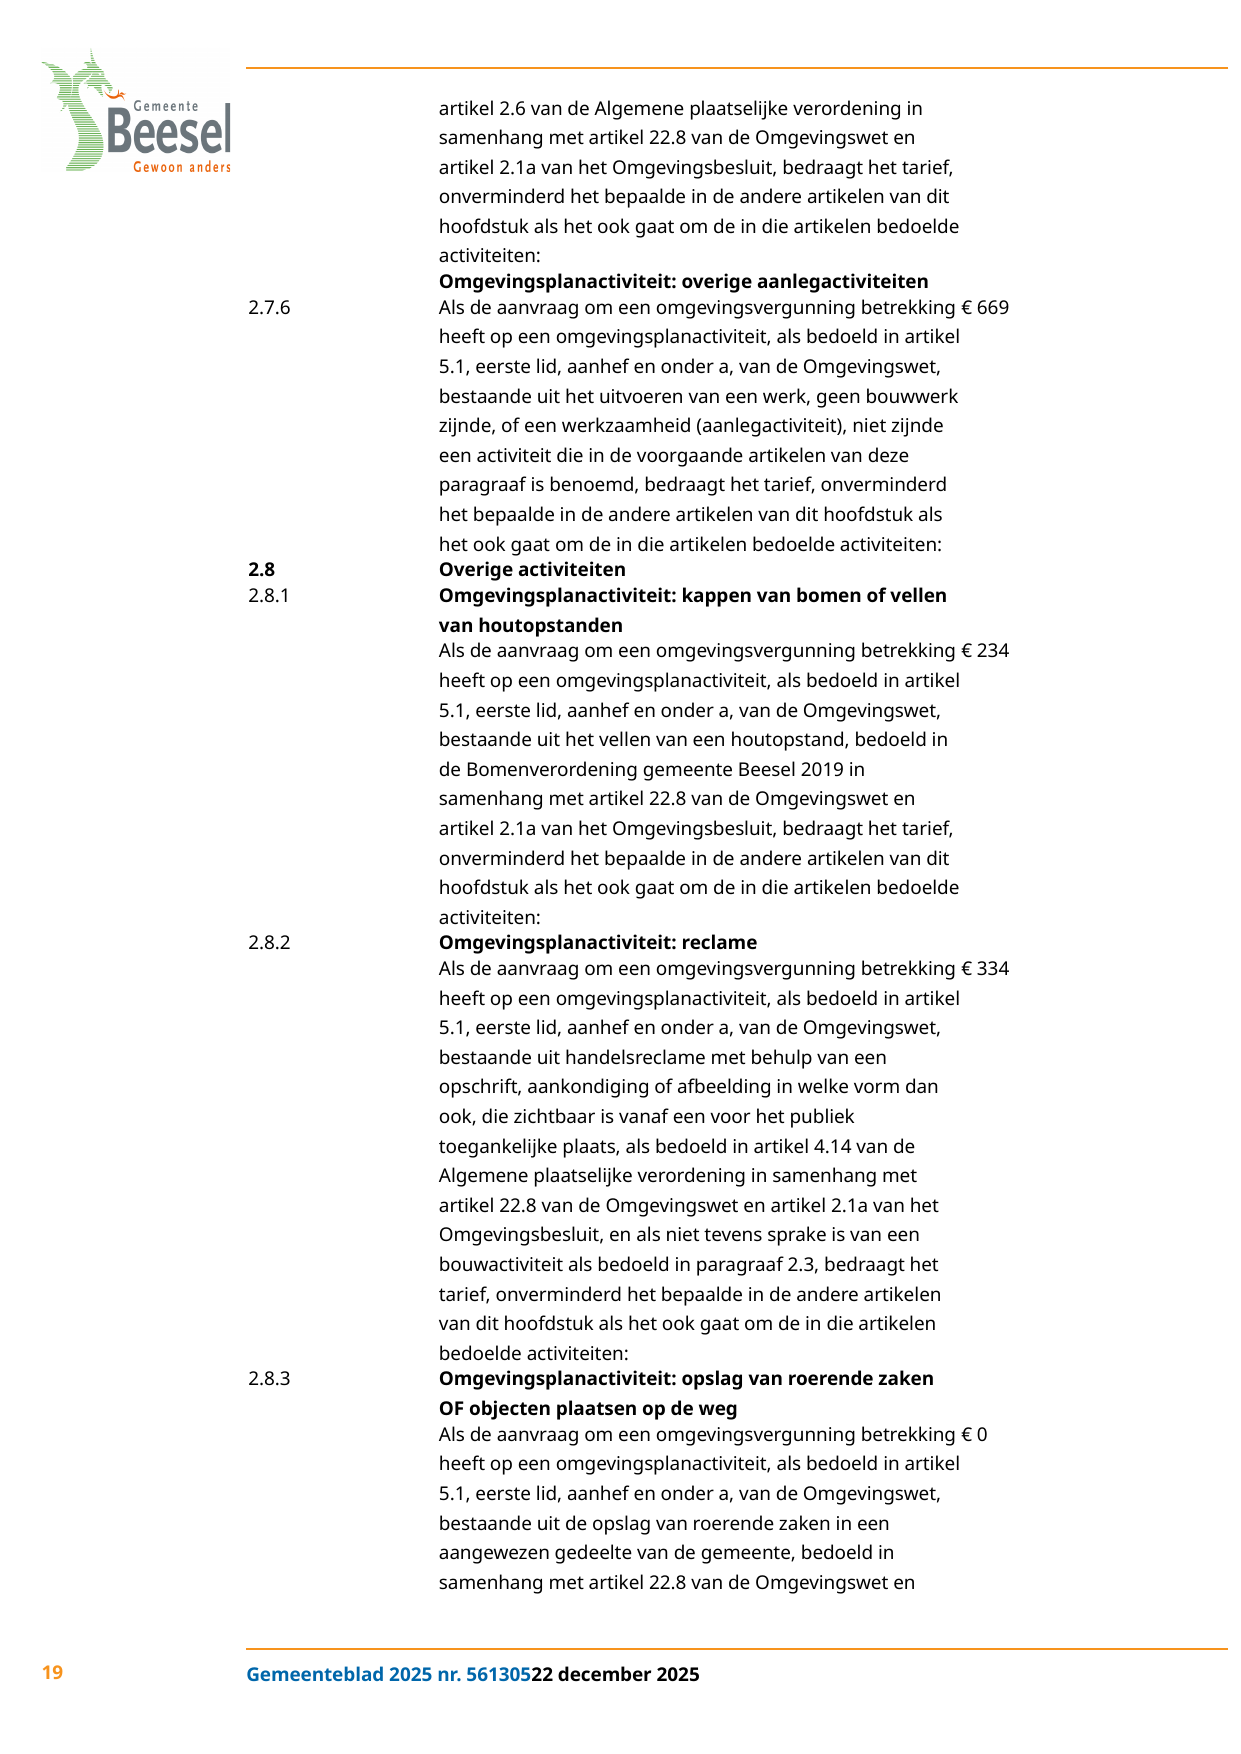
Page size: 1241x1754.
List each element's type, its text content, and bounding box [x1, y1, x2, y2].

table_cell Als de aanvraag om een omgevingsvergunning betrekking heeft op een omgevingsplanactiviteit, als bedoeld in artikel 5.1, eerste lid, aanhef en onder a, van de Omgevingswet, bestaande uit het uitvoeren van een werk, geen bouwwerk zijnde, of een werkzaamheid (aanlegactiviteit), niet zijnde een activiteit die in de voorgaande artikelen van deze paragraaf is benoemd, bedraagt het tarief, onverminderd het bepaalde in de andere artikelen van dit hoofdstuk als het ook gaat om de in die artikelen bedoelde activiteiten: [439, 294, 961, 557]
table_cell [248, 955, 439, 1366]
table_cell [248, 95, 439, 268]
table_cell [248, 638, 439, 929]
table_cell Overige activiteiten [439, 557, 961, 582]
table_cell Als de aanvraag om een omgevingsvergunning betrekking heeft op een omgevingsplanactiviteit, als bedoeld in artikel 5.1, eerste lid, aanhef en onder a, van de Omgevingswet, bestaande uit de opslag van roerende zaken in een aangewezen gedeelte van de gemeente, bedoeld in samenhang met artikel 22.8 van de Omgevingswet en [439, 1421, 961, 1594]
table_cell 2.8 [248, 557, 439, 582]
table_cell € 334 [961, 955, 1152, 1366]
table_cell [961, 269, 1152, 294]
table_cell [248, 269, 439, 294]
table_cell [961, 1366, 1152, 1421]
table_cell Omgevingsplanactiviteit: overige aanlegactiviteiten [439, 269, 961, 294]
table_cell 2.8.1 [248, 582, 439, 638]
table_cell € 0 [961, 1421, 1152, 1594]
table_cell artikel 2.6 van de Algemene plaatselijke verordening in samenhang met artikel 22.8 van de Omgevingswet en artikel 2.1a van het Omgevingsbesluit, bedraagt het tarief, onverminderd het bepaalde in de andere artikelen van dit hoofdstuk als het ook gaat om de in die artikelen bedoelde activiteiten: [439, 95, 961, 268]
table_cell [961, 557, 1152, 582]
table_cell 2.8.2 [248, 930, 439, 955]
table_cell [248, 1421, 439, 1594]
picture [41, 47, 231, 172]
table_cell Omgevingsplanactiviteit: reclame [439, 930, 961, 955]
table_cell [961, 930, 1152, 955]
table_cell 2.7.6 [248, 294, 439, 557]
table_cell [961, 582, 1152, 638]
table_cell € 234 [961, 638, 1152, 929]
table_cell [961, 95, 1152, 268]
table_cell € 669 [961, 294, 1152, 557]
table_cell Omgevingsplanactiviteit: opslag van roerende zaken OF objecten plaatsen op de weg [439, 1366, 961, 1421]
table_cell 2.8.3 [248, 1366, 439, 1421]
table_cell Als de aanvraag om een omgevingsvergunning betrekking heeft op een omgevingsplanactiviteit, als bedoeld in artikel 5.1, eerste lid, aanhef en onder a, van de Omgevingswet, bestaande uit handelsreclame met behulp van een opschrift, aankondiging of afbeelding in welke vorm dan ook, die zichtbaar is vanaf een voor het publiek toegankelijke plaats, als bedoeld in artikel 4.14 van de Algemene plaatselijke verordening in samenhang met artikel 22.8 van de Omgevingswet en artikel 2.1a van het Omgevingsbesluit, en als niet tevens sprake is van een bouwactiviteit als bedoeld in paragraaf 2.3, bedraagt het tarief, onverminderd het bepaalde in de andere artikelen van dit hoofdstuk als het ook gaat om de in die artikelen bedoelde activiteiten: [439, 955, 961, 1366]
table_cell Als de aanvraag om een omgevingsvergunning betrekking heeft op een omgevingsplanactiviteit, als bedoeld in artikel 5.1, eerste lid, aanhef en onder a, van de Omgevingswet, bestaande uit het vellen van een houtopstand, bedoeld in de Bomenverordening gemeente Beesel 2019 in samenhang met artikel 22.8 van de Omgevingswet en artikel 2.1a van het Omgevingsbesluit, bedraagt het tarief, onverminderd het bepaalde in de andere artikelen van dit hoofdstuk als het ook gaat om de in die artikelen bedoelde activiteiten: [439, 638, 961, 929]
table_cell Omgevingsplanactiviteit: kappen van bomen of vellen van houtopstanden [439, 582, 961, 638]
